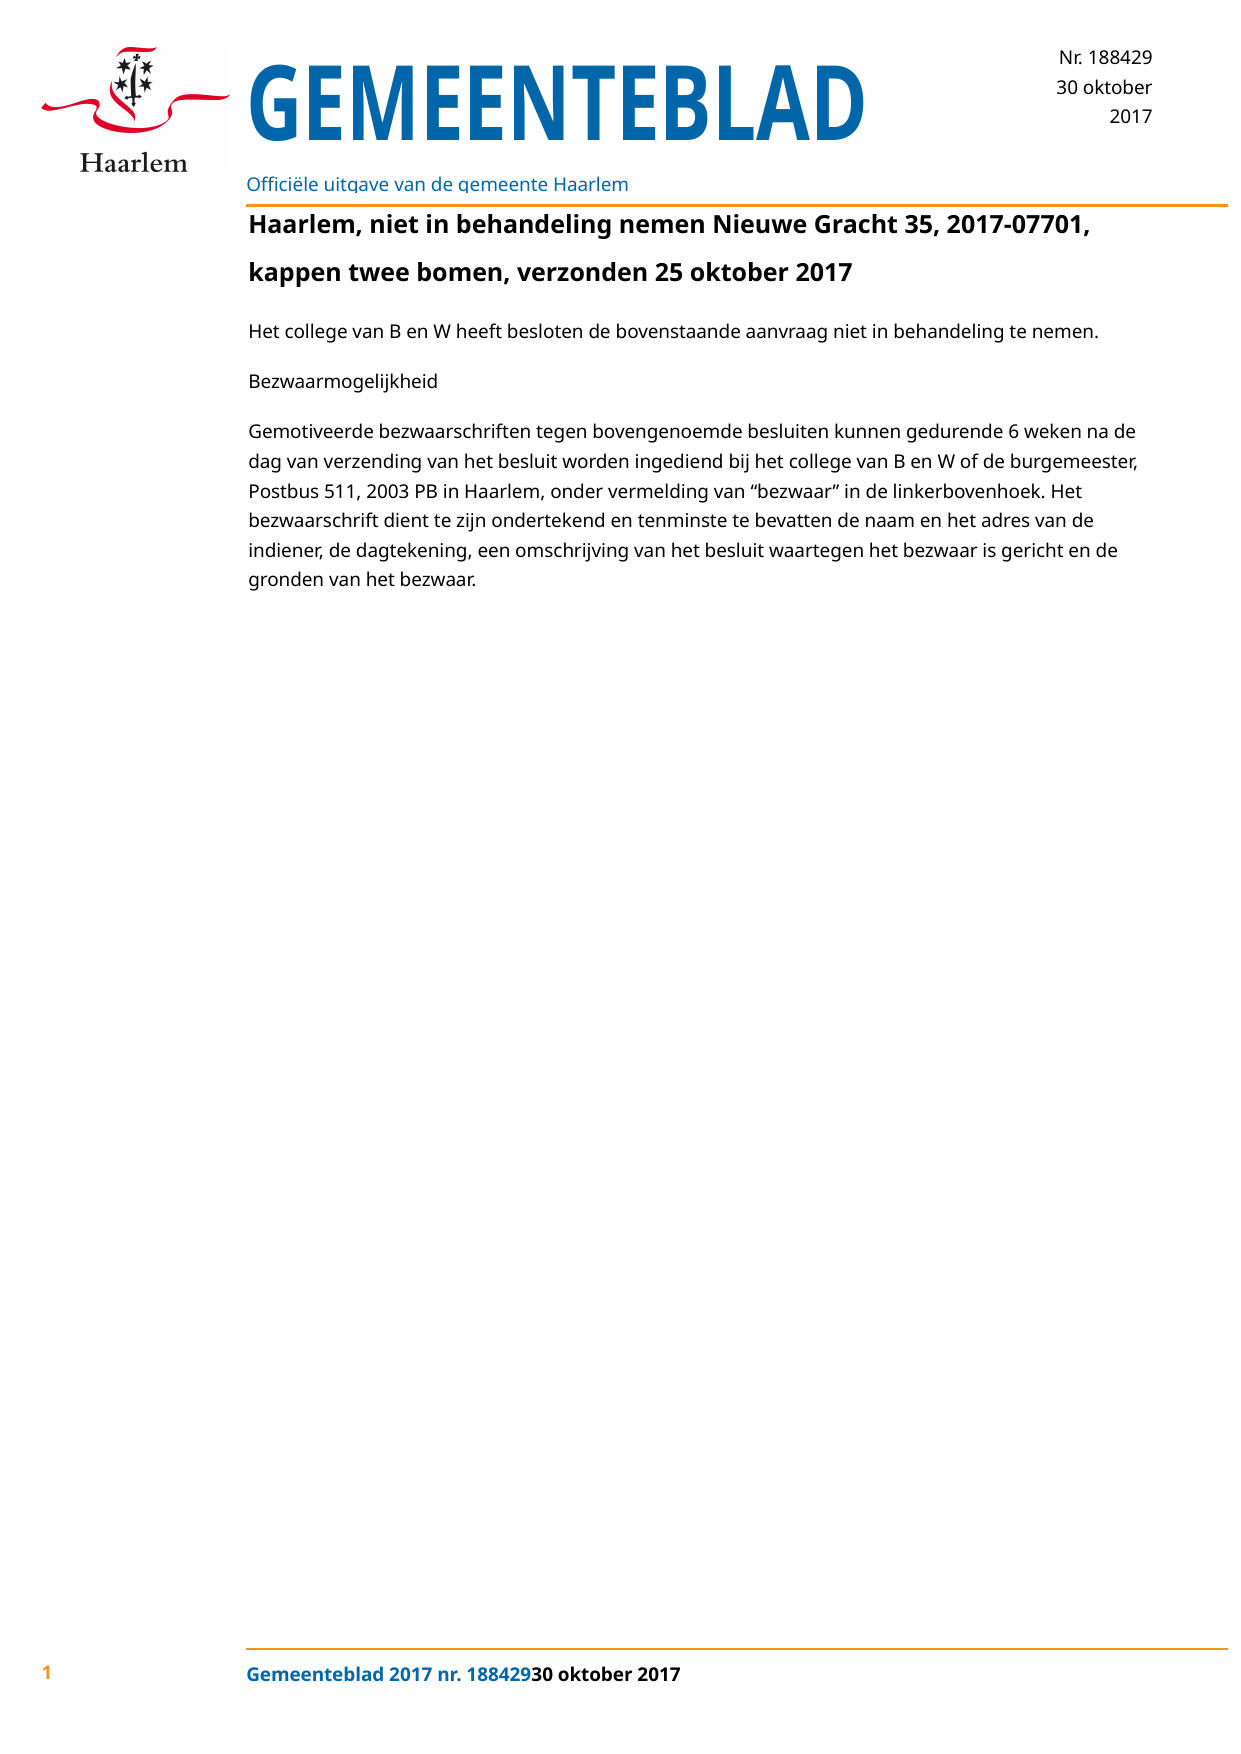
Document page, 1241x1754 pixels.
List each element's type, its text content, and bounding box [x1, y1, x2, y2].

picture [41, 47, 231, 172]
text Het college van B en W heeft besloten de bovenstaande aanvraag niet in behandeling te nemen. [248, 318, 1152, 344]
text Bezwaarmogelijkheid [248, 368, 1152, 394]
text Gemotiveerde bezwaarschriften tegen bovengenoemde besluiten kunnen gedurende 6 weken na de dag van verzending van het besluit worden ingediend bij het college van B en W of de burgemeester, Postbus 511, 2003 PB in Haarlem, onder vermelding van “bezwaar” in de linkerbovenhoek. Het bezwaarschrift dient te zijn ondertekend en tenminste te bevatten de naam en het adres van de indiener, de dagtekening, een omschrijving van het besluit waartegen het bezwaar is gericht en de gronden van het bezwaar. [248, 419, 1152, 592]
text Haarlem, niet in behandeling nemen Nieuwe Gracht 35, 2017-07701, kappen twee bomen, verzonden 25 oktober 2017 [248, 207, 1152, 288]
